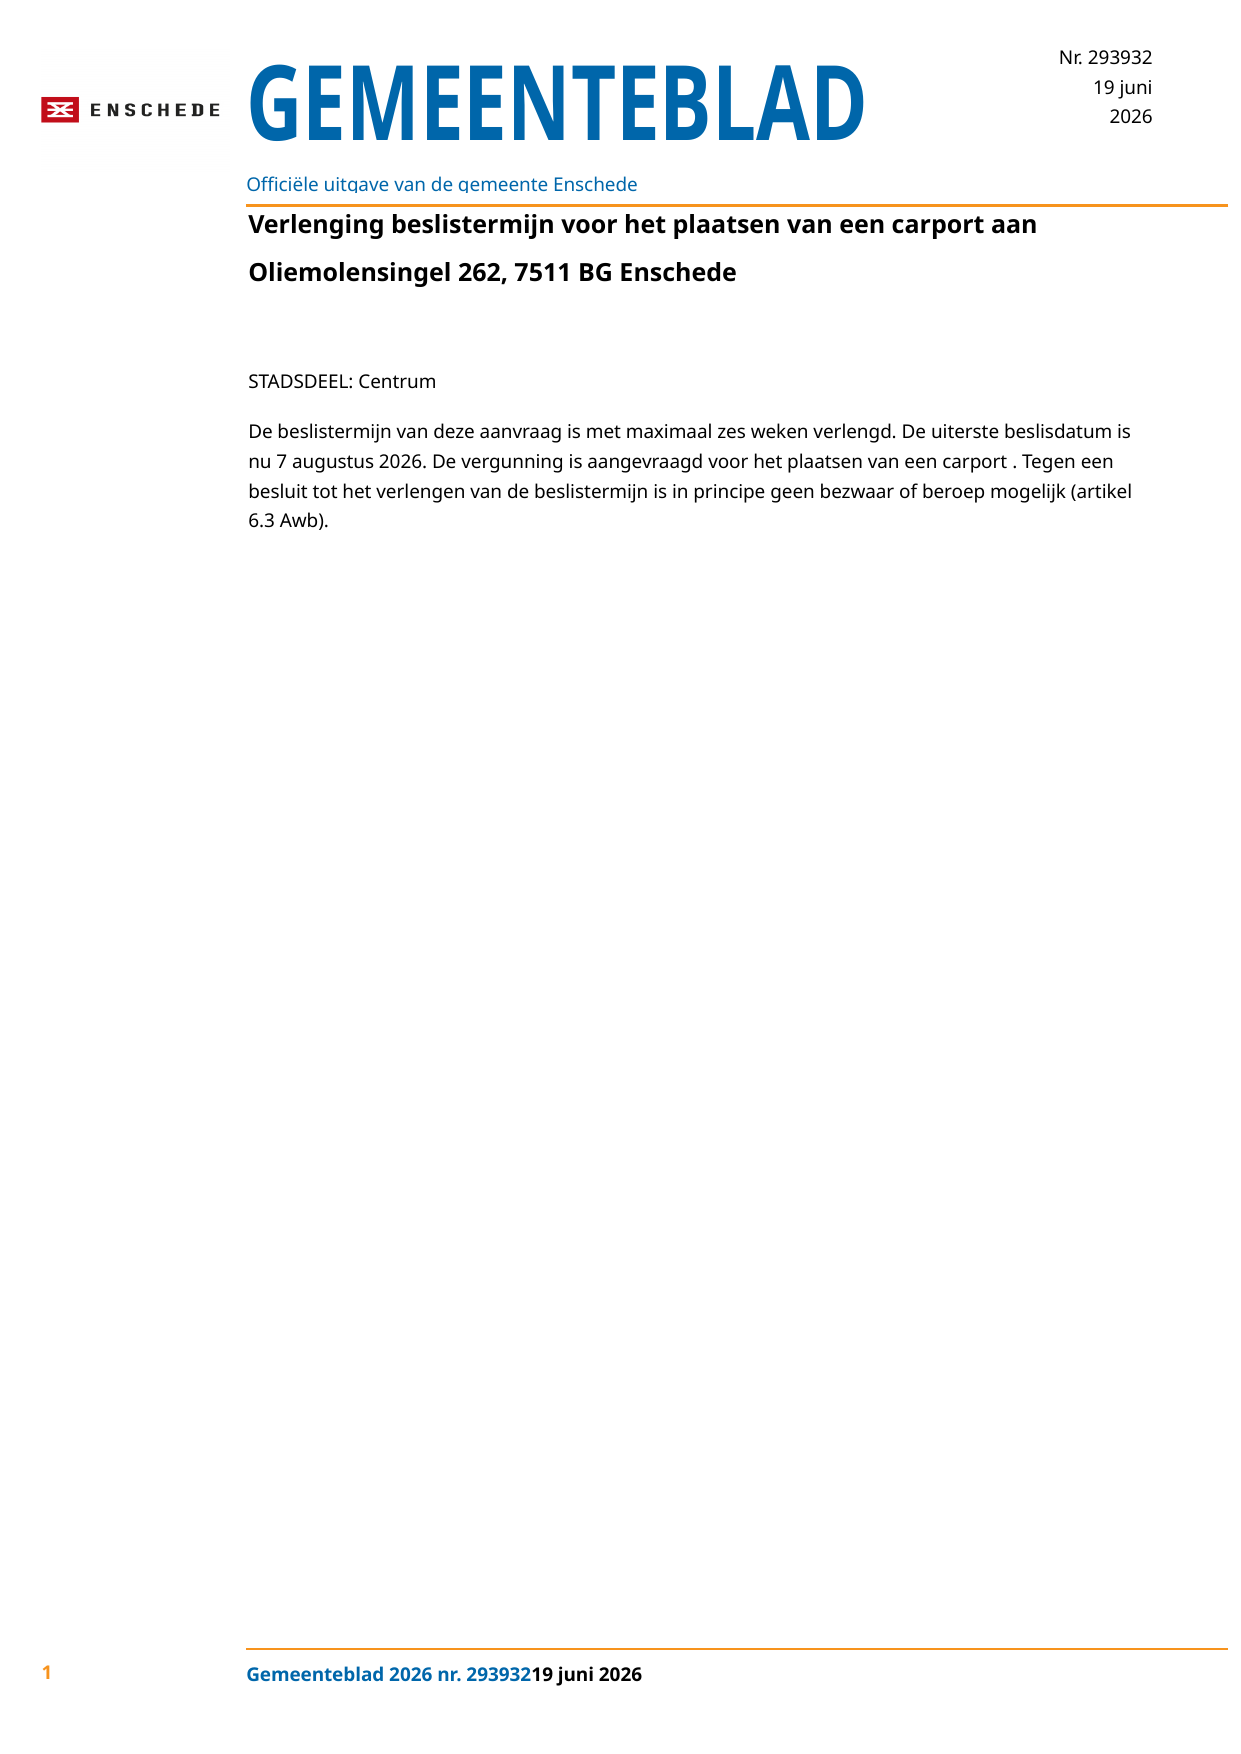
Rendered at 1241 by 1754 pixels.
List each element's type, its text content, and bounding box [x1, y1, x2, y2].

text Verlenging beslistermijn voor het plaatsen van een carport aan Oliemolensingel 262, 7511 BG Enschede [248, 207, 1152, 288]
text De beslistermijn van deze aanvraag is met maximaal zes weken verlengd. De uiterste beslisdatum is nu 7 augustus 2026. De vergunning is aangevraagd voor het plaatsen van een carport . Tegen een besluit tot het verlengen van de beslistermijn is in principe geen bezwaar of beroep mogelijk (artikel 6.3 Awb). [248, 419, 1152, 533]
picture [41, 47, 231, 172]
text STADSDEEL: Centrum [248, 368, 1152, 394]
